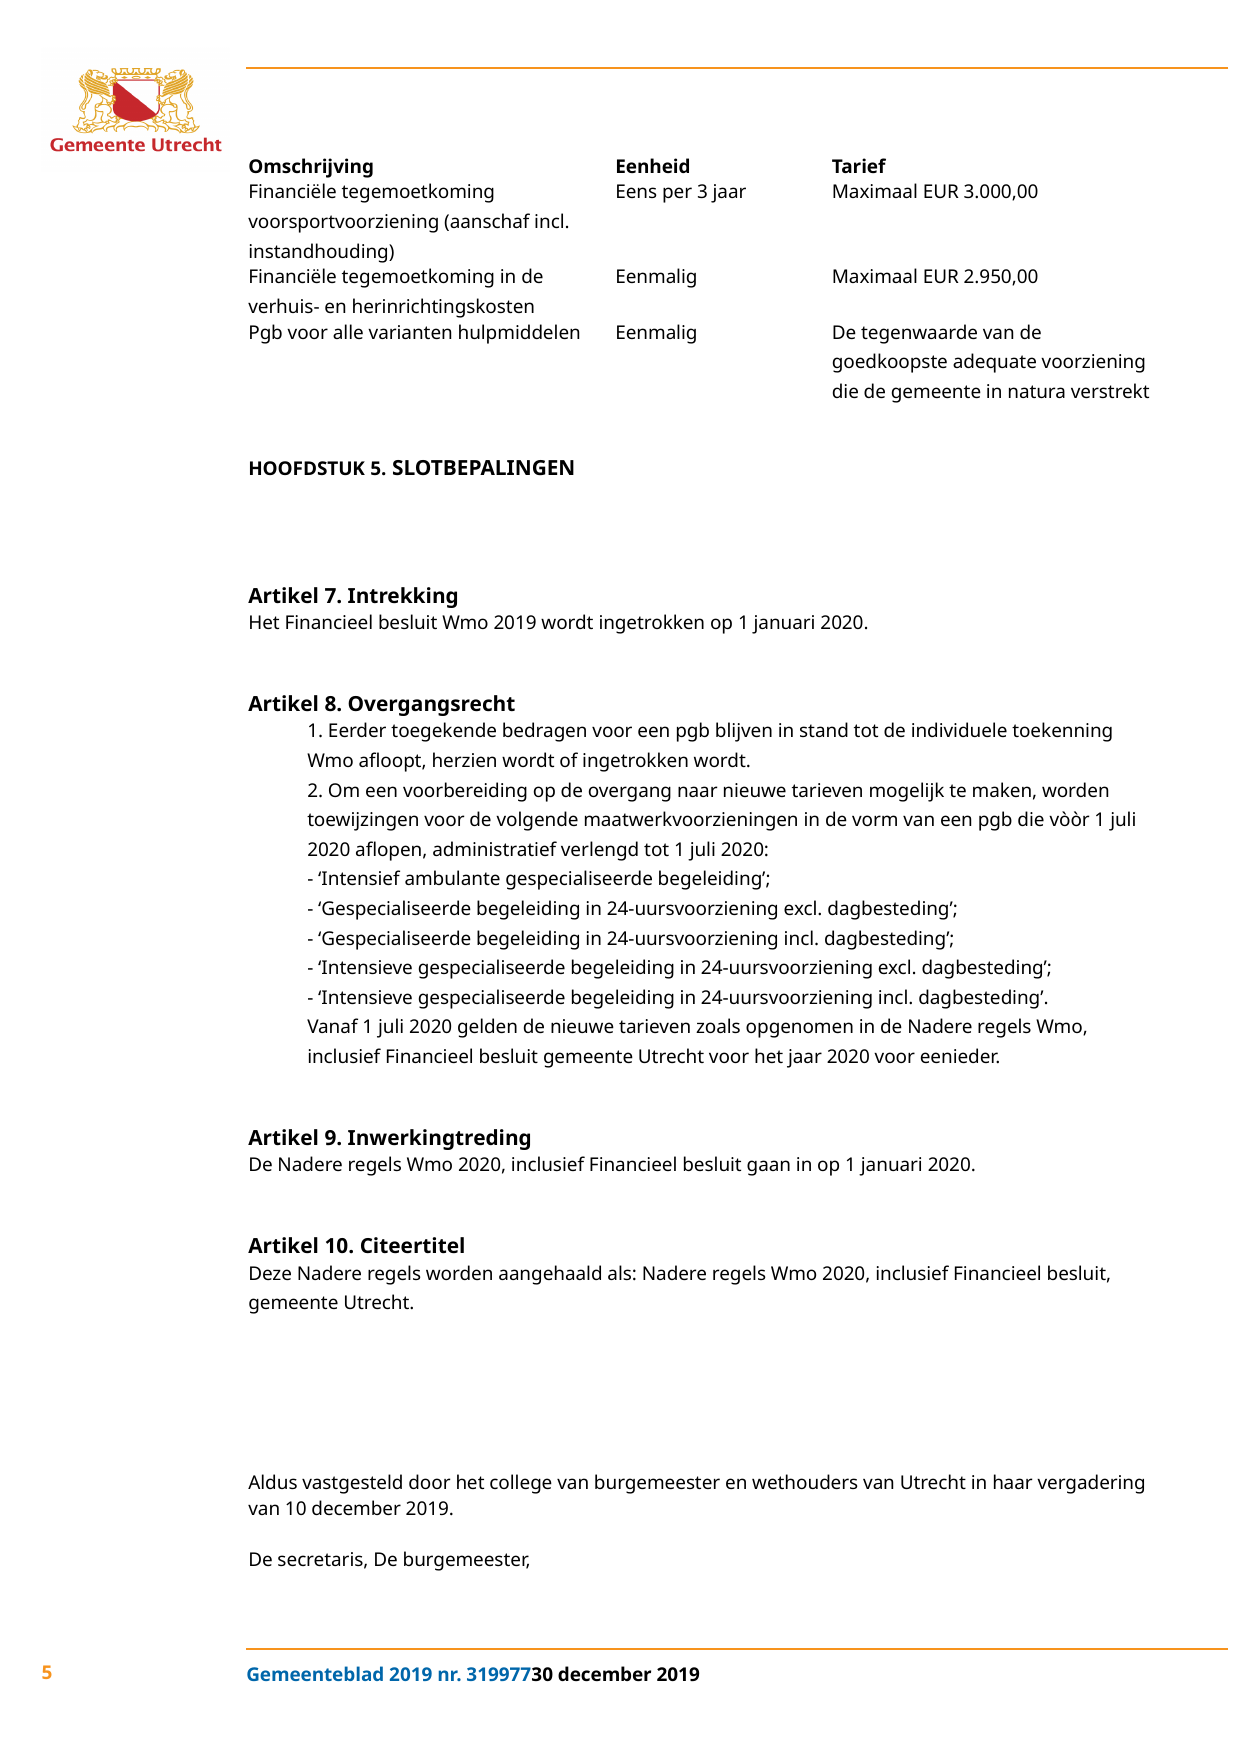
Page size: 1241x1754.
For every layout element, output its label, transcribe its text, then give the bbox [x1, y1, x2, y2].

table_header Omschrijving [248, 153, 615, 179]
table_header Eenheid [615, 153, 832, 179]
table_cell Financiële tegemoetkoming voorsportvoorziening (aanschaf incl. instandhouding) [248, 179, 615, 263]
text Aldus vastgesteld door het college van burgemeester en wethouders van Utrecht in haar vergadering van 10 december 2019. [248, 1469, 1152, 1521]
text De Nadere regels Wmo 2020, inclusief Financieel besluit gaan in op 1 januari 2020. [248, 1151, 1152, 1177]
text HOOFDSTUK 5. SLOTBEPALINGEN [248, 453, 1152, 481]
picture [41, 47, 231, 172]
list - ‘Intensieve gespecialiseerde begeleiding in 24-uursvoorziening incl. dagbesteding’. [248, 984, 1152, 1009]
table_cell Maximaal EUR 2.950,00 [832, 264, 1152, 319]
text Artikel 9. Inwerkingtreding [248, 1123, 1152, 1151]
table_cell Eens per 3 jaar [615, 179, 832, 263]
table_cell Eenmalig [615, 319, 832, 404]
list - ‘Gespecialiseerde begeleiding in 24-uursvoorziening incl. dagbesteding’; [248, 925, 1152, 950]
text De secretaris, De burgemeester, [248, 1546, 1152, 1572]
table_header Tarief [832, 153, 1152, 179]
table_cell Eenmalig [615, 264, 832, 319]
list 2. Om een voorbereiding op de overgang naar nieuwe tarieven mogelijk te maken, worden toewijzingen voor de volgende maatwerkvoorzieningen in de vorm van een pgb die vòòr 1 juli 2020 aflopen, administratief verlengd tot 1 juli 2020: [248, 777, 1152, 862]
table_cell Pgb voor alle varianten hulpmiddelen [248, 319, 615, 404]
list - ‘Intensief ambulante gespecialiseerde begeleiding’; [248, 866, 1152, 891]
text Artikel 7. Intrekking [248, 581, 1152, 609]
list - ‘Gespecialiseerde begeleiding in 24-uursvoorziening excl. dagbesteding’; [248, 895, 1152, 921]
text Deze Nadere regels worden aangehaald als: Nadere regels Wmo 2020, inclusief Financieel besluit, gemeente Utrecht. [248, 1260, 1152, 1315]
list - ‘Intensieve gespecialiseerde begeleiding in 24-uursvoorziening excl. dagbesteding’; [248, 954, 1152, 980]
list Vanaf 1 juli 2020 gelden de nieuwe tarieven zoals opgenomen in de Nadere regels Wmo, inclusief Financieel besluit gemeente Utrecht voor het jaar 2020 voor eenieder. [248, 1013, 1152, 1069]
list 1. Eerder toegekende bedragen voor een pgb blijven in stand tot de individuele toekenning Wmo afloopt, herzien wordt of ingetrokken wordt. [248, 718, 1152, 773]
text Artikel 8. Overgangsrecht [248, 689, 1152, 718]
text Artikel 10. Citeertitel [248, 1231, 1152, 1260]
text Het Financieel besluit Wmo 2019 wordt ingetrokken op 1 januari 2020. [248, 609, 1152, 635]
table_cell De tegenwaarde van de goedkoopste adequate voorziening die de gemeente in natura verstrekt [832, 319, 1152, 404]
table_cell Maximaal EUR 3.000,00 [832, 179, 1152, 263]
table_cell Financiële tegemoetkoming in de verhuis- en herinrichtingskosten [248, 264, 615, 319]
